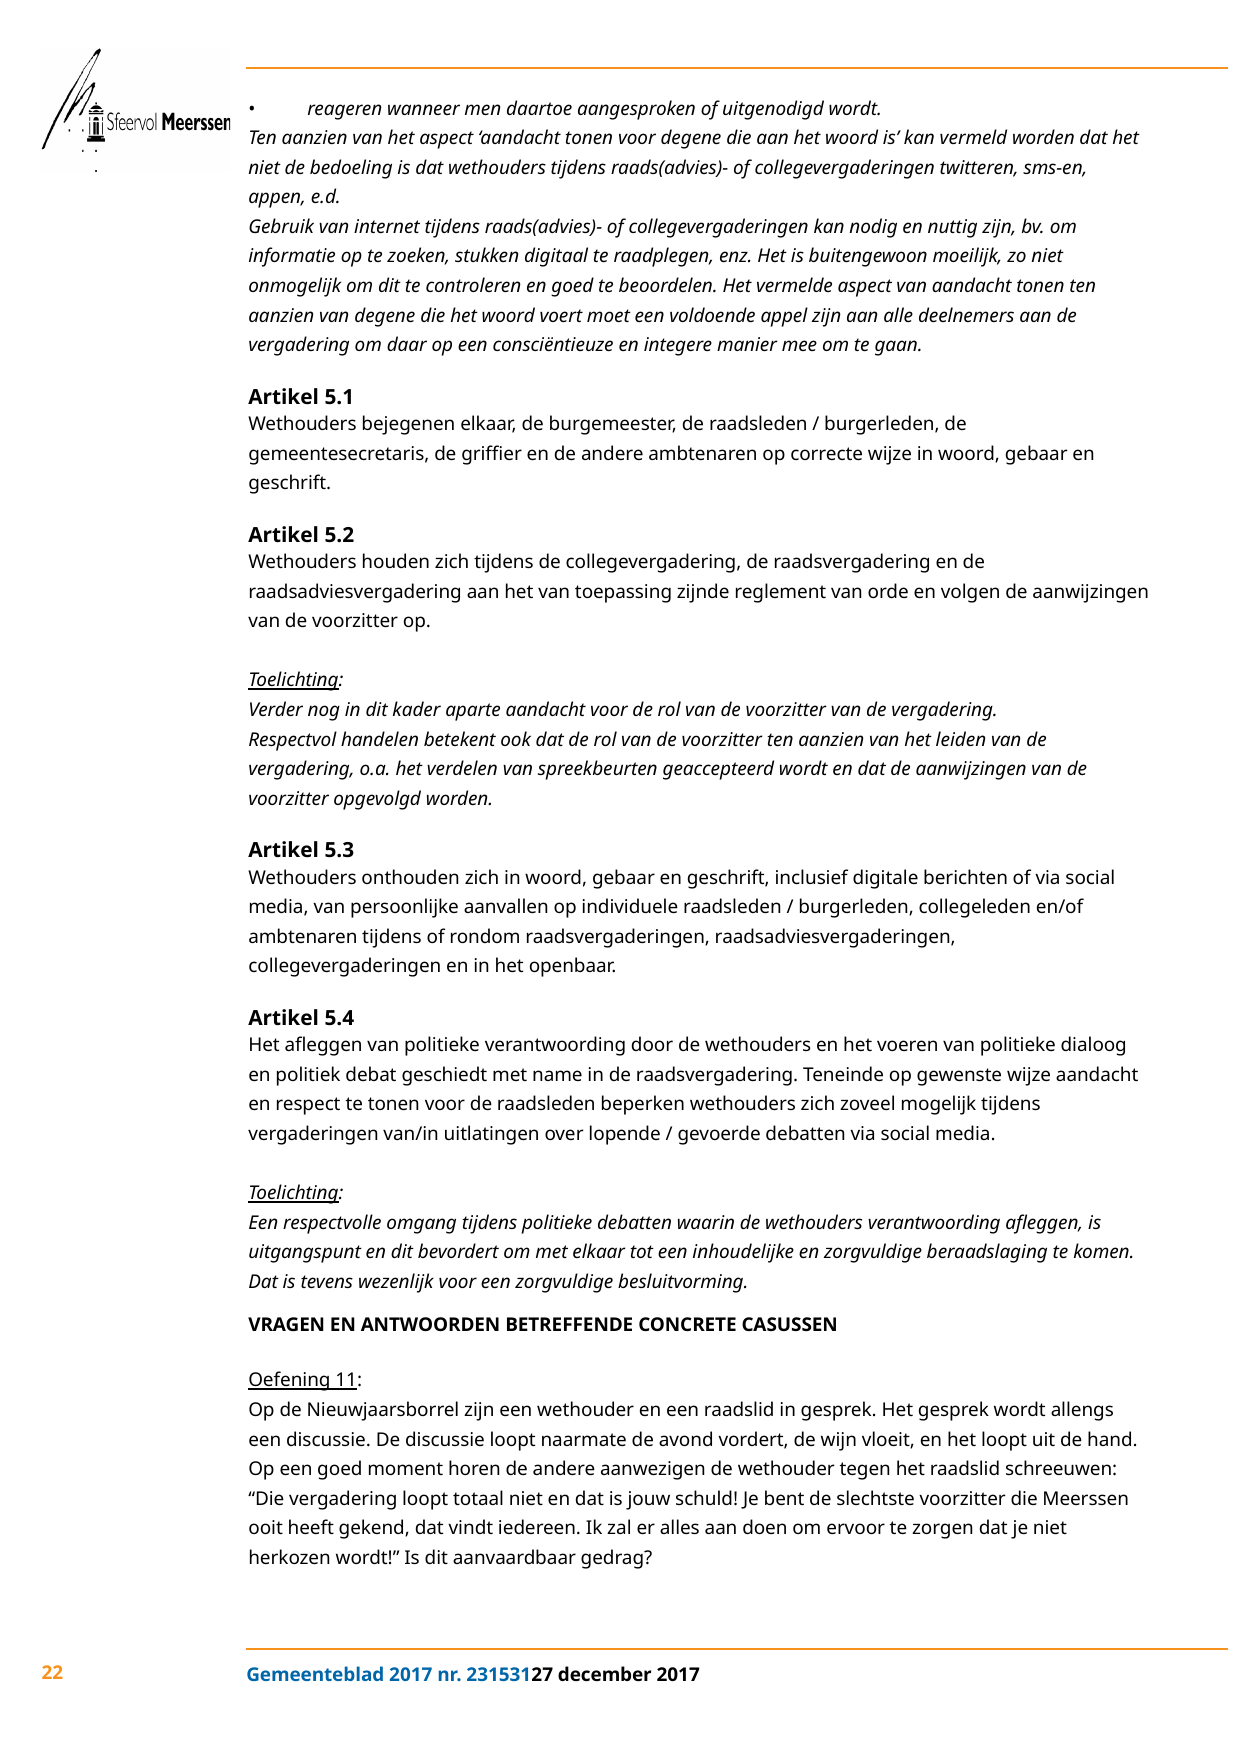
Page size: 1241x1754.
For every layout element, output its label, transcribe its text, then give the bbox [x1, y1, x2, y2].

text Artikel 5.3 [248, 835, 1152, 864]
text Gebruik van internet tijdens raads(advies)- of collegevergaderingen kan nodig en nuttig zijn, bv. om informatie op te zoeken, stukken digitaal te raadplegen, enz. Het is buitengewoon moeilijk, zo niet onmogelijk om dit te controleren en goed te beoordelen. Het vermelde aspect van aandacht tonen ten aanzien van degene die het woord voert moet een voldoende appel zijn aan alle deelnemers aan de vergadering om daar op een consciëntieuze en integere manier mee om te gaan. [248, 213, 1152, 357]
text Artikel 5.2 [248, 520, 1152, 548]
text Het afleggen van politieke verantwoording door de wethouders en het voeren van politieke dialoog en politiek debat geschiedt met name in de raadsvergadering. Teneinde op gewenste wijze aandacht en respect te tonen voor de raadsleden beperken wethouders zich zoveel mogelijk tijdens vergaderingen van/in uitlatingen over lopende / gevoerde debatten via social media. [248, 1031, 1152, 1146]
text Artikel 5.4 [248, 1003, 1152, 1031]
text Een respectvolle omgang tijdens politieke debatten waarin de wethouders verantwoording afleggen, is uitgangspunt en dit bevordert om met elkaar tot een inhoudelijke en zorgvuldige beraadslaging te komen. Dat is tevens wezenlijk voor een zorgvuldige besluitvorming. [248, 1209, 1152, 1294]
picture [41, 47, 231, 172]
text Ten aanzien van het aspect ‘aandacht tonen voor degene die aan het woord is’ kan vermeld worden dat het niet de bedoeling is dat wethouders tijdens raads(advies)- of collegevergaderingen twitteren, sms-en, appen, e.d. [248, 124, 1152, 209]
text Wethouders bejegenen elkaar, de burgemeester, de raadsleden / burgerleden, de gemeentesecretaris, de griffier en de andere ambtenaren op correcte wijze in woord, gebaar en geschrift. [248, 410, 1152, 495]
text Wethouders onthouden zich in woord, gebaar en geschrift, inclusief digitale berichten of via social media, van persoonlijke aanvallen op individuele raadsleden / burgerleden, collegeleden en/of ambtenaren tijdens of rondom raadsvergaderingen, raadsadviesvergaderingen, collegevergaderingen en in het openbaar. [248, 864, 1152, 978]
text Wethouders houden zich tijdens de collegevergadering, de raadsvergadering en de raadsadviesvergadering aan het van toepassing zijnde reglement van orde en volgen de aanwijzingen van de voorzitter op. [248, 548, 1152, 633]
text Toelichting: [248, 1179, 1152, 1205]
text Verder nog in dit kader aparte aandacht voor de rol van de voorzitter van de vergadering. [248, 696, 1152, 722]
text VRAGEN EN ANTWOORDEN BETREFFENDE CONCRETE CASUSSEN [248, 1311, 1152, 1337]
text Toelichting: [248, 667, 1152, 692]
text Oefening 11: [248, 1367, 1152, 1392]
text Respectvol handelen betekent ook dat de rol van de voorzitter ten aanzien van het leiden van de vergadering, o.a. het verdelen van spreekbeurten geaccepteerd wordt en dat de aanwijzingen van de voorzitter opgevolgd worden. [248, 726, 1152, 811]
text Artikel 5.1 [248, 382, 1152, 410]
text Op de Nieuwjaarsborrel zijn een wethouder en een raadslid in gesprek. Het gesprek wordt allengs een discussie. De discussie loopt naarmate de avond vordert, de wijn vloeit, en het loopt uit de hand. Op een goed moment horen de andere aanwezigen de wethouder tegen het raadslid schreeuwen: “Die vergadering loopt totaal niet en dat is jouw schuld! Je bent de slechtste voorzitter die Meerssen ooit heeft gekend, dat vindt iedereen. Ik zal er alles aan doen om ervoor te zorgen dat je niet herkozen wordt!” Is dit aanvaardbaar gedrag? [248, 1396, 1152, 1570]
list reageren wanneer men daartoe aangesproken of uitgenodigd wordt. [248, 95, 1152, 121]
